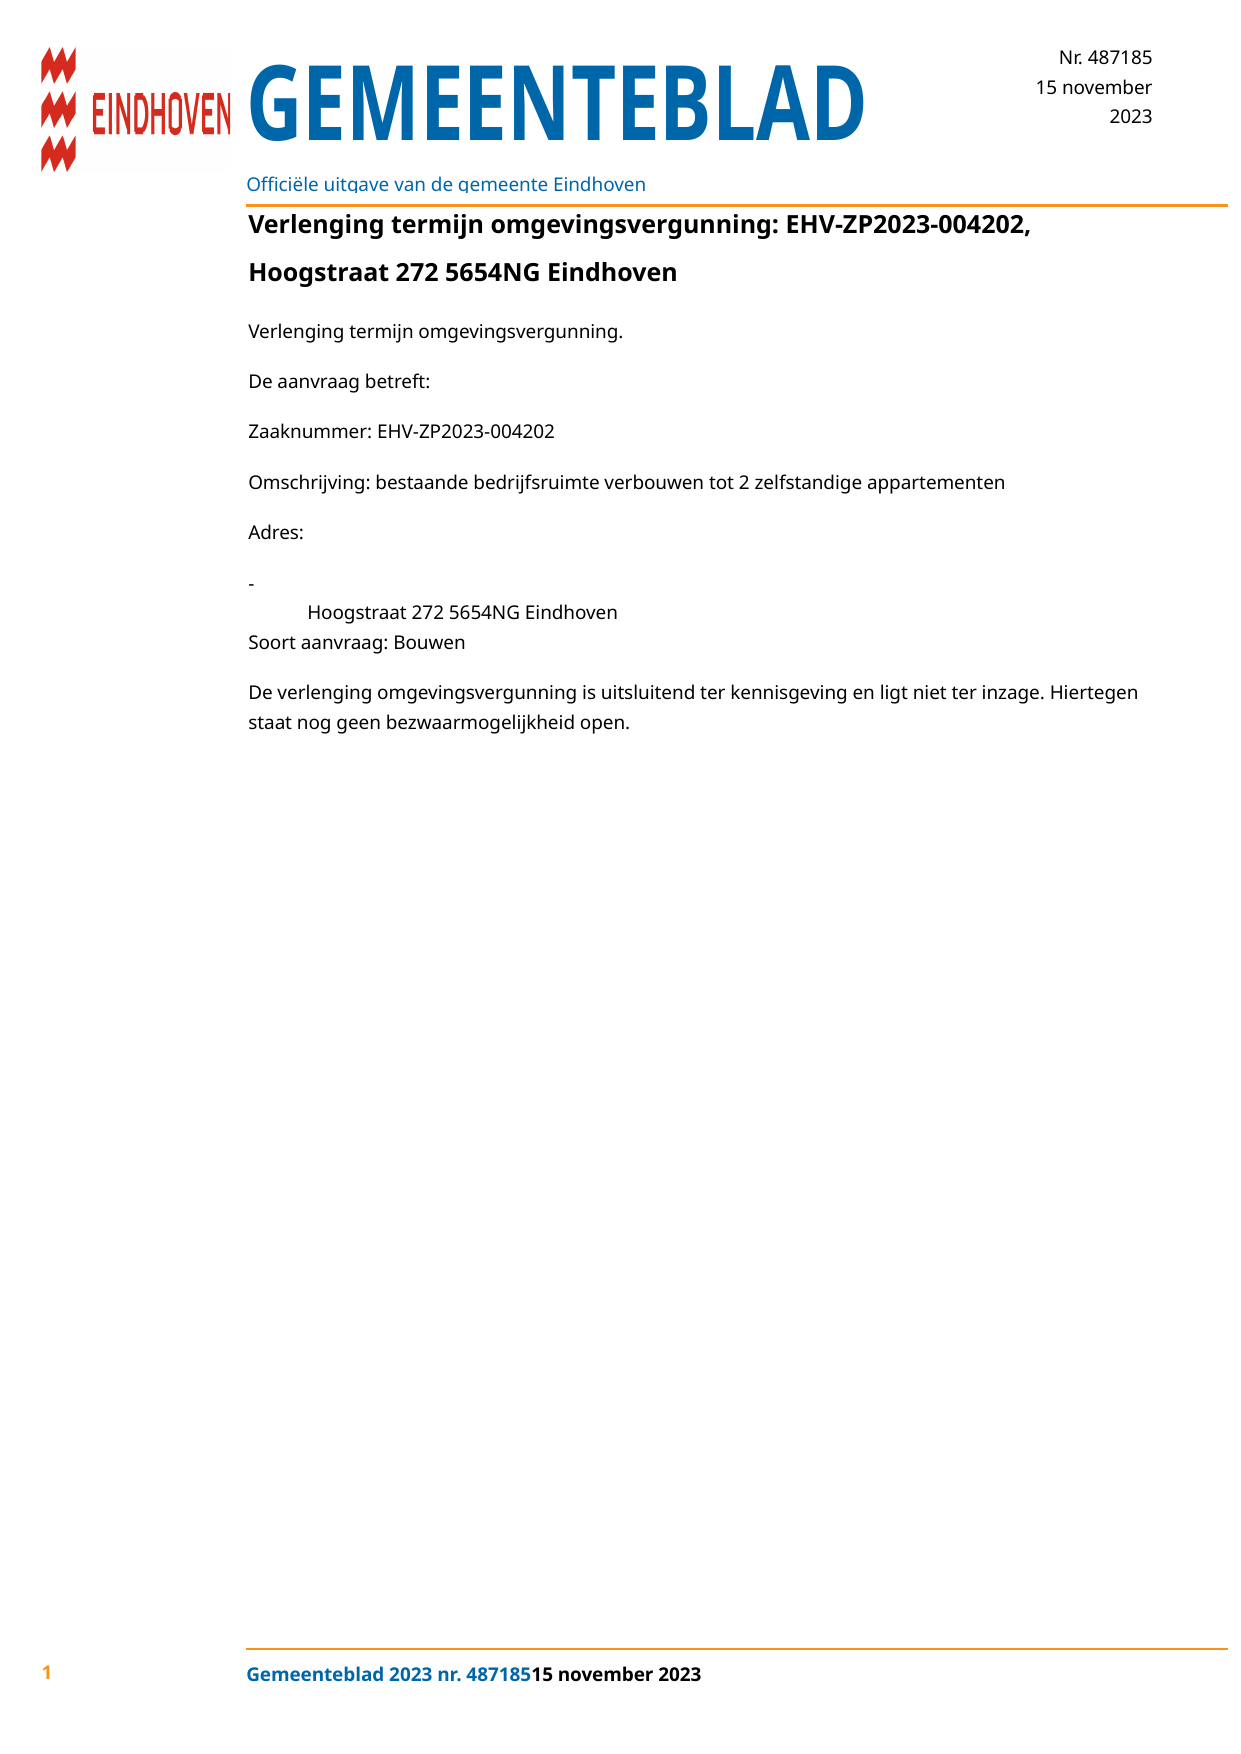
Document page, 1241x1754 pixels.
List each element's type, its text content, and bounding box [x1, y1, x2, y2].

text Soort aanvraag: Bouwen [248, 629, 1152, 655]
text Omschrijving: bestaande bedrijfsruimte verbouwen tot 2 zelfstandige appartementen [248, 469, 1152, 495]
text Adres: [248, 519, 1152, 545]
text De verlenging omgevingsvergunning is uitsluitend ter kennisgeving en ligt niet ter inzage. Hiertegen staat nog geen bezwaarmogelijkheid open. [248, 679, 1152, 735]
text Verlenging termijn omgevingsvergunning: EHV-ZP2023-004202, Hoogstraat 272 5654NG Eindhoven [248, 207, 1152, 288]
text Verlenging termijn omgevingsvergunning. [248, 318, 1152, 344]
text De aanvraag betreft: [248, 368, 1152, 394]
text Zaaknummer: EHV-ZP2023-004202 [248, 419, 1152, 444]
picture [41, 47, 231, 172]
list Hoogstraat 272 5654NG Eindhoven [248, 599, 1152, 625]
